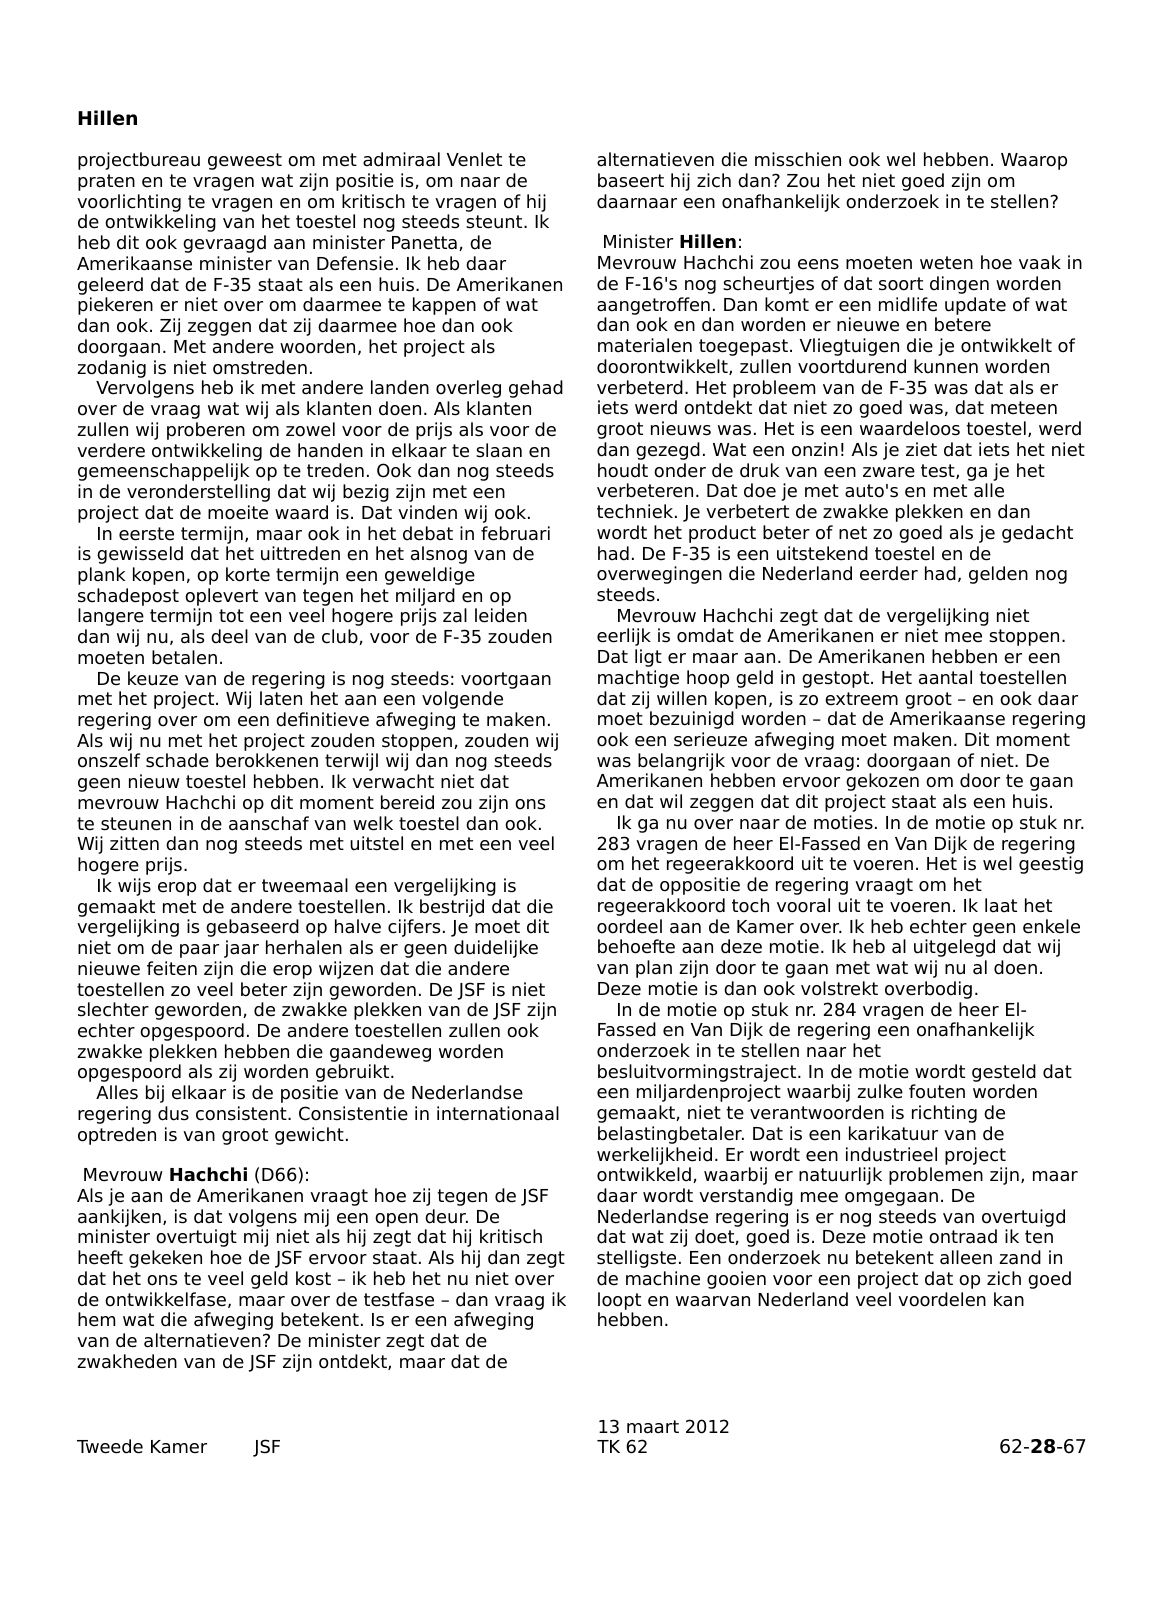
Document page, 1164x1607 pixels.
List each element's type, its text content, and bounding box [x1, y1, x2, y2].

text Mevrouw Hachchi zegt dat de vergelijking niet eerlijk is omdat de Amerikanen er niet mee stoppen. Dat ligt er maar aan. De Amerikanen hebben er een machtige hoop geld in gestopt. Het aantal toestellen dat zij willen kopen, is zo extreem groot – en ook daar moet bezuinigd worden – dat de Amerikaanse regering ook een serieuze afweging moet maken. Dit moment was belangrijk voor de vraag: doorgaan of niet. De Amerikanen hebben ervoor gekozen om door te gaan en dat wil zeggen dat dit project staat als een huis. [596, 606, 1087, 813]
text De keuze van de regering is nog steeds: voortgaan met het project. Wij laten het aan een volgende regering over om een definitieve afweging te maken. Als wij nu met het project zouden stoppen, zouden wij onszelf schade berokkenen terwijl wij dan nog steeds geen nieuw toestel hebben. Ik verwacht niet dat mevrouw Hachchi op dit moment bereid zou zijn ons te steunen in de aanschaf van welk toestel dan ook. Wij zitten dan nog steeds met uitstel en met een veel hogere prijs. [77, 668, 567, 876]
text Ik wijs erop dat er tweemaal een vergelijking is gemaakt met de andere toestellen. Ik bestrijd dat die vergelijking is gebaseerd op halve cijfers. Je moet dit niet om de paar jaar herhalen als er geen duidelijke nieuwe feiten zijn die erop wijzen dat die andere toestellen zo veel beter zijn geworden. De JSF is niet slechter geworden, de zwakke plekken van de JSF zijn echter opgespoord. De andere toestellen zullen ook zwakke plekken hebben die gaandeweg worden opgespoord als zij worden gebruikt. [77, 876, 567, 1083]
text Alles bij elkaar is de positie van de Nederlandse regering dus consistent. Consistentie in internationaal optreden is van groot gewicht. [77, 1083, 567, 1145]
text In de motie op stuk nr. 284 vragen de heer El-Fassed en Van Dijk de regering een onafhankelijk onderzoek in te stellen naar het besluitvormingstraject. In de motie wordt gesteld dat een miljardenproject waarbij zulke fouten worden gemaakt, niet te verantwoorden is richting de belastingbetaler. Dat is een karikatuur van de werkelijkheid. Er wordt een industrieel project ontwikkeld, waarbij er natuurlijk problemen zijn, maar daar wordt verstandig mee omgegaan. De Nederlandse regering is er nog steeds van overtuigd dat wat zij doet, goed is. Deze motie ontraad ik ten stelligste. Een onderzoek nu betekent alleen zand in de machine gooien voor een project dat op zich goed loopt en waarvan Nederland veel voordelen kan hebben. [596, 999, 1087, 1331]
text In eerste termijn, maar ook in het debat in februari is gewisseld dat het uittreden en het alsnog van de plank kopen, op korte termijn een geweldige schadepost oplevert van tegen het miljard en op langere termijn tot een veel hogere prijs zal leiden dan wij nu, als deel van de club, voor de F-35 zouden moeten betalen. [77, 523, 567, 668]
text Minister Hillen: [596, 232, 1087, 253]
text alternatieven die misschien ook wel hebben. Waarop baseert hij zich dan? Zou het niet goed zijn om daarnaar een onafhankelijk onderzoek in te stellen? [596, 150, 1087, 212]
text projectbureau geweest om met admiraal Venlet te praten en te vragen wat zijn positie is, om naar de voorlichting te vragen en om kritisch te vragen of hij de ontwikkeling van het toestel nog steeds steunt. Ik heb dit ook gevraagd aan minister Panetta, de Amerikaanse minister van Defensie. Ik heb daar geleerd dat de F-35 staat als een huis. De Amerikanen piekeren er niet over om daarmee te kappen of wat dan ook. Zij zeggen dat zij daarmee hoe dan ook doorgaan. Met andere woorden, het project als zodanig is niet omstreden. [77, 150, 567, 378]
text Vervolgens heb ik met andere landen overleg gehad over de vraag wat wij als klanten doen. Als klanten zullen wij proberen om zowel voor de prijs als voor de verdere ontwikkeling de handen in elkaar te slaan en gemeenschappelijk op te treden. Ook dan nog steeds in de veronderstelling dat wij bezig zijn met een project dat de moeite waard is. Dat vinden wij ook. [77, 378, 567, 523]
text Ik ga nu over naar de moties. In de motie op stuk nr. 283 vragen de heer El-Fassed en Van Dijk de regering om het regeerakkoord uit te voeren. Het is wel geestig dat de oppositie de regering vraagt om het regeerakkoord toch vooral uit te voeren. Ik laat het oordeel aan de Kamer over. Ik heb echter geen enkele behoefte aan deze motie. Ik heb al uitgelegd dat wij van plan zijn door te gaan met wat wij nu al doen. Deze motie is dan ook volstrekt overbodig. [596, 813, 1087, 999]
text Mevrouw Hachchi zou eens moeten weten hoe vaak in de F-16's nog scheurtjes of dat soort dingen worden aangetroffen. Dan komt er een midlife update of wat dan ook en dan worden er nieuwe en betere materialen toegepast. Vliegtuigen die je ontwikkelt of doorontwikkelt, zullen voortdurend kunnen worden verbeterd. Het probleem van de F-35 was dat als er iets werd ontdekt dat niet zo goed was, dat meteen groot nieuws was. Het is een waardeloos toestel, werd dan gezegd. Wat een onzin! Als je ziet dat iets het niet houdt onder de druk van een zware test, ga je het verbeteren. Dat doe je met auto's en met alle techniek. Je verbetert de zwakke plekken en dan wordt het product beter of net zo goed als je gedacht had. De F-35 is een uitstekend toestel en de overwegingen die Nederland eerder had, gelden nog steeds. [596, 253, 1087, 606]
text Als je aan de Amerikanen vraagt hoe zij tegen de JSF aankijken, is dat volgens mij een open deur. De minister overtuigt mij niet als hij zegt dat hij kritisch heeft gekeken hoe de JSF ervoor staat. Als hij dan zegt dat het ons te veel geld kost – ik heb het nu niet over de ontwikkelfase, maar over de testfase – dan vraag ik hem wat die afweging betekent. Is er een afweging van de alternatieven? De minister zegt dat de zwakheden van de JSF zijn ontdekt, maar dat de [77, 1186, 567, 1372]
text Mevrouw Hachchi (D66): [77, 1165, 567, 1186]
